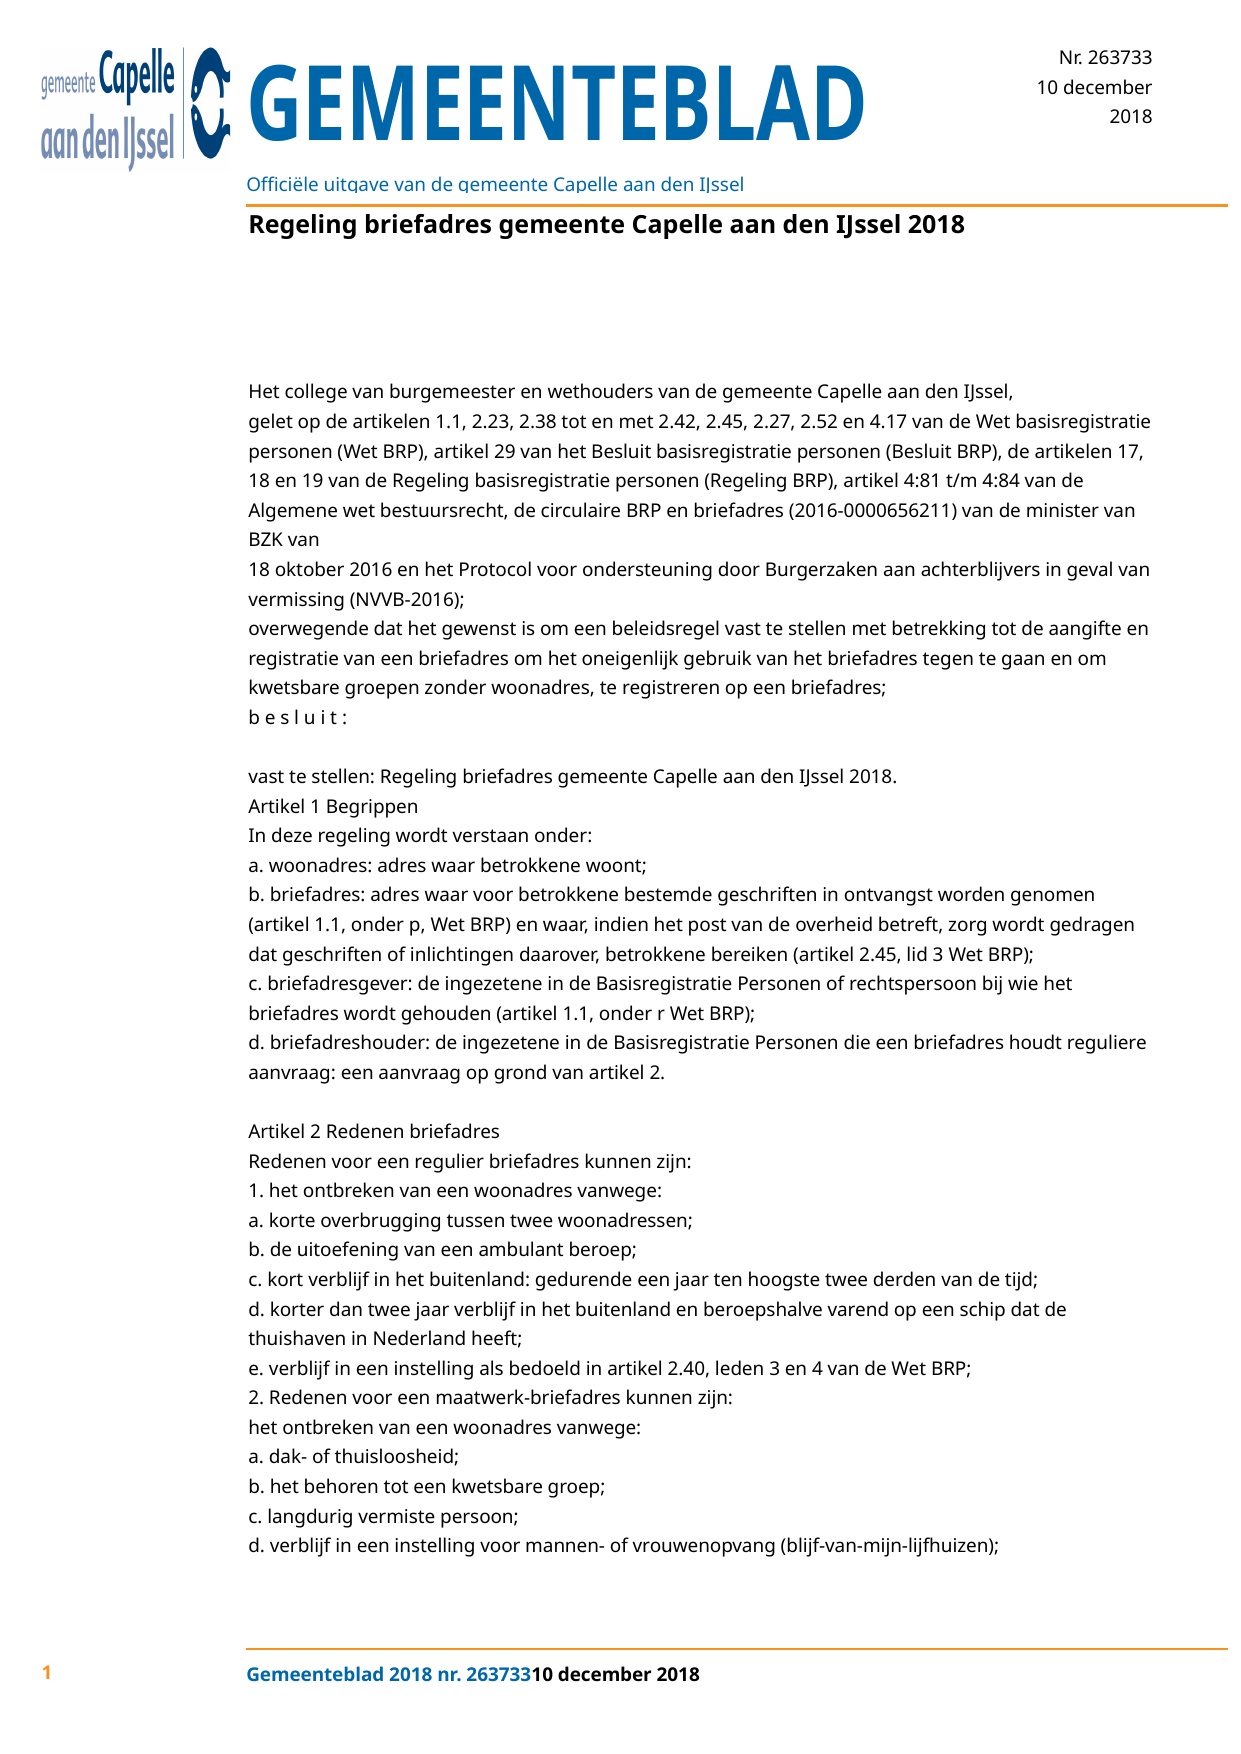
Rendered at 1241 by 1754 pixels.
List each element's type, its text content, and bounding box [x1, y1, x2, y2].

text vast te stellen: Regeling briefadres gemeente Capelle aan den IJssel 2018. [248, 763, 1152, 789]
text het ontbreken van een woonadres vanwege: [248, 1414, 1152, 1440]
text a. korte overbrugging tussen twee woonadressen; [248, 1207, 1152, 1233]
text c. kort verblijf in het buitenland: gedurende een jaar ten hoogste twee derden van de tijd; [248, 1266, 1152, 1292]
text Artikel 1 Begrippen [248, 793, 1152, 819]
text 1. het ontbreken van een woonadres vanwege: [248, 1177, 1152, 1203]
text b e s l u i t : [248, 704, 1152, 730]
text 2. Redenen voor een maatwerk-briefadres kunnen zijn: [248, 1384, 1152, 1410]
text Het college van burgemeester en wethouders van de gemeente Capelle aan den IJssel, [248, 379, 1152, 404]
text d. verblijf in een instelling voor mannen- of vrouwenopvang (blijf-van-mijn-lijfhuizen); [248, 1532, 1152, 1558]
text b. de uitoefening van een ambulant beroep; [248, 1237, 1152, 1262]
text a. woonadres: adres waar betrokkene woont; [248, 852, 1152, 878]
text In deze regeling wordt verstaan onder: [248, 822, 1152, 848]
text Artikel 2 Redenen briefadres [248, 1118, 1152, 1144]
text 18 oktober 2016 en het Protocol voor ondersteuning door Burgerzaken aan achterblijvers in geval van vermissing (NVVB-2016); [248, 556, 1152, 612]
text e. verblijf in een instelling als bedoeld in artikel 2.40, leden 3 en 4 van de Wet BRP; [248, 1355, 1152, 1381]
text c. langdurig vermiste persoon; [248, 1503, 1152, 1529]
text b. briefadres: adres waar voor betrokkene bestemde geschriften in ontvangst worden genomen (artikel 1.1, onder p, Wet BRP) en waar, indien het post van de overheid betreft, zorg wordt gedragen dat geschriften of inlichtingen daarover, betrokkene bereiken (artikel 2.45, lid 3 Wet BRP); [248, 882, 1152, 967]
text b. het behoren tot een kwetsbare groep; [248, 1473, 1152, 1499]
text d. briefadreshouder: de ingezetene in de Basisregistratie Personen die een briefadres houdt reguliere aanvraag: een aanvraag op grond van artikel 2. [248, 1029, 1152, 1085]
text c. briefadresgever: de ingezetene in de Basisregistratie Personen of rechtspersoon bij wie het briefadres wordt gehouden (artikel 1.1, onder r Wet BRP); [248, 970, 1152, 1026]
text gelet op de artikelen 1.1, 2.23, 2.38 tot en met 2.42, 2.45, 2.27, 2.52 en 4.17 van de Wet basisregistratie personen (Wet BRP), artikel 29 van het Besluit basisregistratie personen (Besluit BRP), de artikelen 17, 18 en 19 van de Regeling basisregistratie personen (Regeling BRP), artikel 4:81 t/m 4:84 van de Algemene wet bestuursrecht, de circulaire BRP en briefadres (2016-0000656211) van de minister van BZK van [248, 408, 1152, 552]
text Redenen voor een regulier briefadres kunnen zijn: [248, 1148, 1152, 1174]
text a. dak- of thuisloosheid; [248, 1444, 1152, 1469]
picture [41, 47, 231, 172]
text d. korter dan twee jaar verblijf in het buitenland en beroepshalve varend op een schip dat de thuishaven in Nederland heeft; [248, 1296, 1152, 1351]
text Regeling briefadres gemeente Capelle aan den IJssel 2018 [248, 207, 1152, 241]
text overwegende dat het gewenst is om een beleidsregel vast te stellen met betrekking tot de aangifte en registratie van een briefadres om het oneigenlijk gebruik van het briefadres tegen te gaan en om kwetsbare groepen zonder woonadres, te registreren op een briefadres; [248, 615, 1152, 700]
